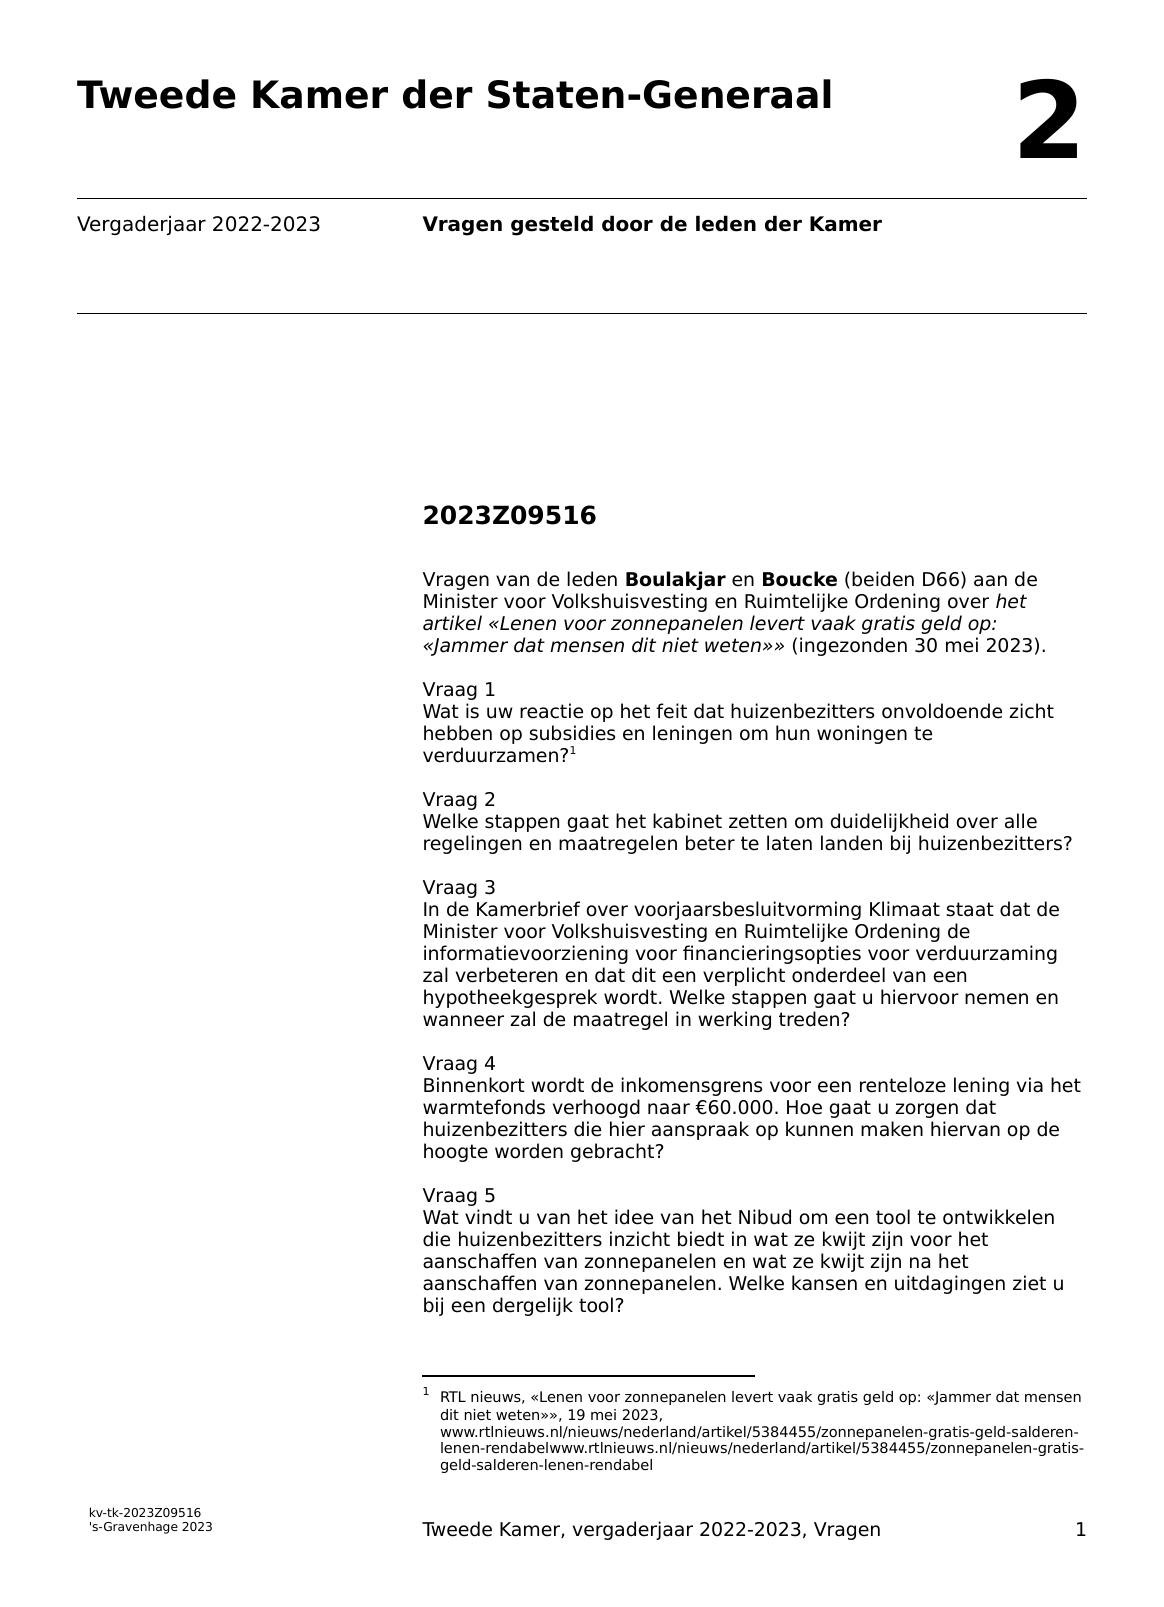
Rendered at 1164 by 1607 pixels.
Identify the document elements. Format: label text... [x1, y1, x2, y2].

text Vragen van de leden Boulakjar en Boucke (beiden D66) aan de Minister voor Volkshuisvesting en Ruimtelijke Ordening over het artikel «Lenen voor zonnepanelen levert vaak gratis geld op: «Jammer dat mensen dit niet weten»» (ingezonden 30 mei 2023). [422, 569, 1087, 657]
text Vraag 2 [422, 789, 1087, 811]
text Binnenkort wordt de inkomensgrens voor een renteloze lening via het warmtefonds verhoogd naar €60.000. Hoe gaat u zorgen dat huizenbezitters die hier aanspraak op kunnen maken hiervan op de hoogte worden gebracht? [422, 1075, 1087, 1163]
table_header 2 [886, 59, 1087, 198]
text Vraag 5 [422, 1185, 1087, 1207]
table_cell Vergaderjaar 2022-2023 [77, 199, 422, 313]
text Vraag 3 [422, 877, 1087, 899]
table_header Tweede Kamer der Staten-Generaal [77, 59, 886, 198]
text In de Kamerbrief over voorjaarsbesluitvorming Klimaat staat dat de Minister voor Volkshuisvesting en Ruimtelijke Ordening de informatievoorziening voor financieringsopties voor verduurzaming zal verbeteren en dat dit een verplicht onderdeel van een hypotheekgesprek wordt. Welke stappen gaat u hiervoor nemen en wanneer zal de maatregel in werking treden? [422, 899, 1087, 1031]
text kv-tk-2023Z09516 [88, 1506, 323, 1520]
text Vraag 1 [422, 679, 1087, 701]
text 2023Z09516 [422, 501, 1087, 531]
text Wat vindt u van het idee van het Nibud om een tool te ontwikkelen die huizenbezitters inzicht biedt in wat ze kwijt zijn voor het aanschaffen van zonnepanelen en wat ze kwijt zijn na het aanschaffen van zonnepanelen. Welke kansen en uitdagingen ziet u bij een dergelijk tool? [422, 1207, 1087, 1317]
text Welke stappen gaat het kabinet zetten om duidelijkheid over alle regelingen en maatregelen beter te laten landen bij huizenbezitters? [422, 811, 1087, 855]
text 's-Gravenhage 2023 [88, 1520, 323, 1534]
text Vraag 4 [422, 1053, 1087, 1075]
text Wat is uw reactie op het feit dat huizenbezitters onvoldoende zicht hebben op subsidies en leningen om hun woningen te verduurzamen? [422, 701, 1087, 767]
table_cell Vragen gesteld door de leden der Kamer [422, 199, 1087, 313]
text RTL nieuws, «Lenen voor zonnepanelen levert vaak gratis geld op: «Jammer dat mensen dit niet weten»», 19 mei 2023, www.rtlnieuws.nl/nieuws/nederland/artikel/5384455/zonnepanelen-gratis-geld-salderen-lenen-rendabelwww.rtlnieuws.nl/nieuws/nederland/artikel/5384455/zonnepanelen-gratis-geld-salderen-lenen-rendabel [422, 1385, 1087, 1474]
